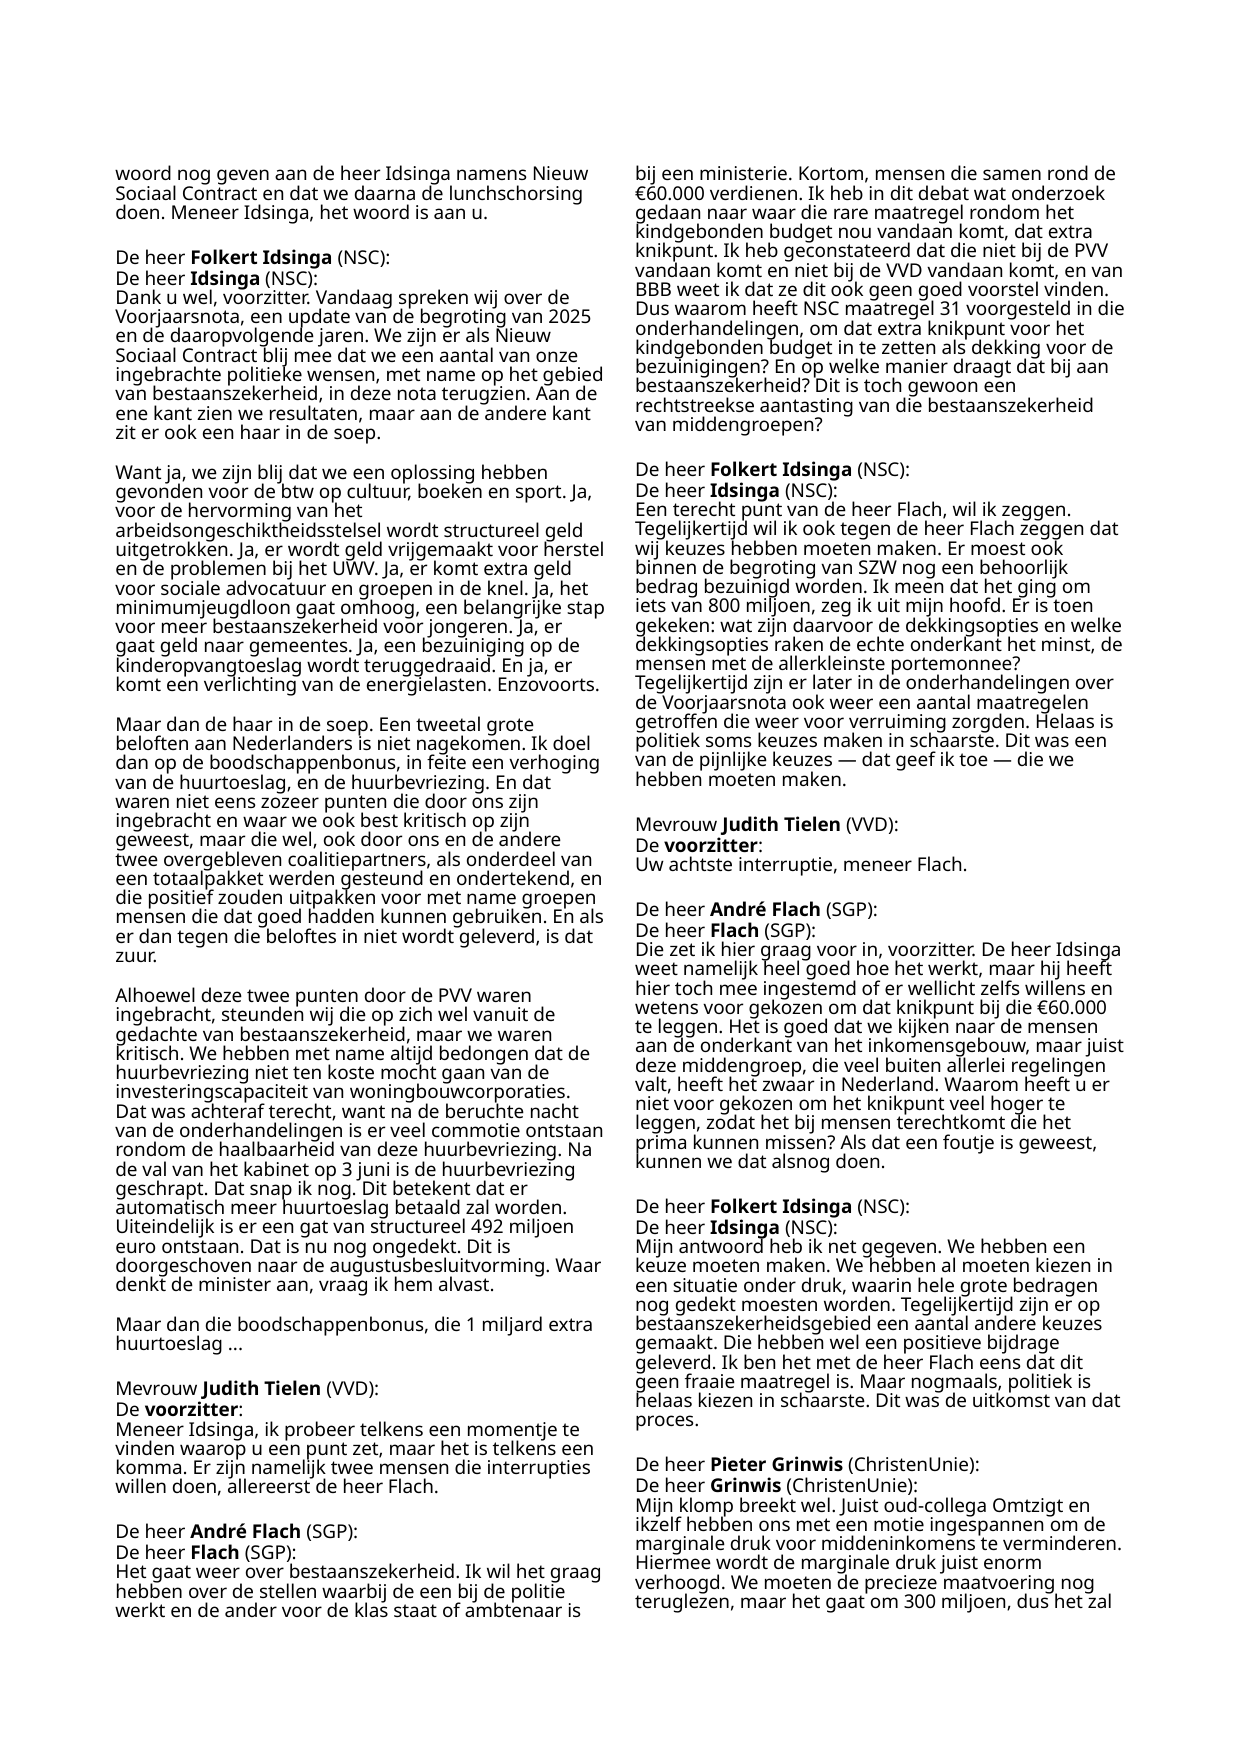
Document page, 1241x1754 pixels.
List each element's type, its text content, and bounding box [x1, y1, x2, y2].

text Mevrouw Judith Tielen (VVD): [635, 811, 1125, 837]
text Maar dan die boodschappenbonus, die 1 miljard extra huurtoeslag ... [115, 1316, 605, 1355]
text De heer Idsinga (NSC): [115, 270, 605, 289]
text De heer André Flach (SGP): [635, 896, 1125, 922]
text De heer Idsinga (NSC): [635, 1219, 1125, 1238]
text woord nog geven aan de heer Idsinga namens Nieuw Sociaal Contract en dat we daarna de lunchschorsing doen. Meneer Idsinga, het woord is aan u. [115, 165, 605, 223]
text bij een ministerie. Kortom, mensen die samen rond de €60.000 verdienen. Ik heb in dit debat wat onderzoek gedaan naar waar die rare maatregel rondom het kindgebonden budget nou vandaan komt, dat extra knikpunt. Ik heb geconstateerd dat die niet bij de PVV vandaan komt en niet bij de VVD vandaan komt, en van BBB weet ik dat ze dit ook geen goed voorstel vinden. Dus waarom heeft NSC maatregel 31 voorgesteld in die onderhandelingen, om dat extra knikpunt voor het kindgebonden budget in te zetten als dekking voor de bezuinigingen? En op welke manier draagt dat bij aan bestaanszekerheid? Dit is toch gewoon een rechtstreekse aantasting van die bestaanszekerheid van middengroepen? [635, 165, 1125, 435]
text De heer Folkert Idsinga (NSC): [635, 456, 1125, 482]
text Mevrouw Judith Tielen (VVD): [115, 1376, 605, 1401]
text Alhoewel deze twee punten door de PVV waren ingebracht, steunden wij die op zich wel vanuit de gedachte van bestaanszekerheid, maar we waren kritisch. We hebben met name altijd bedongen dat de huurbevriezing niet ten koste mocht gaan van de investeringscapaciteit van woningbouwcorporaties. Dat was achteraf terecht, want na de beruchte nacht van de onderhandelingen is er veel commotie ontstaan rondom de haalbaarheid van deze huurbevriezing. Na de val van het kabinet op 3 juni is de huurbevriezing geschrapt. Dat snap ik nog. Dit betekent dat er automatisch meer huurtoeslag betaald zal worden. Uiteindelijk is er een gat van structureel 492 miljoen euro ontstaan. Dat is nu nog ongedekt. Dit is doorgeschoven naar de augustusbesluitvorming. Waar denkt de minister aan, vraag ik hem alvast. [115, 987, 605, 1295]
text Mijn klomp breekt wel. Juist oud-collega Omtzigt en ikzelf hebben ons met een motie ingespannen om de marginale druk voor middeninkomens te verminderen. Hiermee wordt de marginale druk juist enorm verhoogd. We moeten de precieze maatvoering nog teruglezen, maar het gaat om 300 miljoen, dus het zal [635, 1497, 1125, 1612]
text Meneer Idsinga, ik probeer telkens een momentje te vinden waarop u een punt zet, maar het is telkens een komma. Er zijn namelijk twee mensen die interrupties willen doen, allereerst de heer Flach. [115, 1421, 605, 1498]
text De heer André Flach (SGP): [115, 1518, 605, 1544]
text De heer Folkert Idsinga (NSC): [115, 244, 605, 270]
text Een terecht punt van de heer Flach, wil ik zeggen. Tegelijkertijd wil ik ook tegen de heer Flach zeggen dat wij keuzes hebben moeten maken. Er moest ook binnen de begroting van SZW nog een behoorlijk bedrag bezuinigd worden. Ik meen dat het ging om iets van 800 miljoen, zeg ik uit mijn hoofd. Er is toen gekeken: wat zijn daarvoor de dekkingsopties en welke dekkingsopties raken de echte onderkant het minst, de mensen met de allerkleinste portemonnee? Tegelijkertijd zijn er later in de onderhandelingen over de Voorjaarsnota ook weer een aantal maatregelen getroffen die weer voor verruiming zorgden. Helaas is politiek soms keuzes maken in schaarste. Dit was een van de pijnlijke keuzes — dat geef ik toe — die we hebben moeten maken. [635, 501, 1125, 790]
text Maar dan de haar in de soep. Een tweetal grote beloften aan Nederlanders is niet nagekomen. Ik doel dan op de boodschappenbonus, in feite een verhoging van de huurtoeslag, en de huurbevriezing. En dat waren niet eens zozeer punten die door ons zijn ingebracht en waar we ook best kritisch op zijn geweest, maar die wel, ook door ons en de andere twee overgebleven coalitiepartners, als onderdeel van een totaalpakket werden gesteund en ondertekend, en die positief zouden uitpakken voor met name groepen mensen die dat goed hadden kunnen gebruiken. En als er dan tegen die beloftes in niet wordt geleverd, is dat zuur. [115, 716, 605, 966]
text Uw achtste interruptie, meneer Flach. [635, 856, 1125, 875]
text Dank u wel, voorzitter. Vandaag spreken wij over de Voorjaarsnota, een update van de begroting van 2025 en de daaropvolgende jaren. We zijn er als Nieuw Sociaal Contract blij mee dat we een aantal van onze ingebrachte politieke wensen, met name op het gebied van bestaanszekerheid, in deze nota terugzien. Aan de ene kant zien we resultaten, maar aan de andere kant zit er ook een haar in de soep. [115, 289, 605, 443]
text Die zet ik hier graag voor in, voorzitter. De heer Idsinga weet namelijk heel goed hoe het werkt, maar hij heeft hier toch mee ingestemd of er wellicht zelfs willens en wetens voor gekozen om dat knikpunt bij die €60.000 te leggen. Het is goed dat we kijken naar de mensen aan de onderkant van het inkomensgebouw, maar juist deze middengroep, die veel buiten allerlei regelingen valt, heeft het zwaar in Nederland. Waarom heeft u er niet voor gekozen om het knikpunt veel hoger te leggen, zodat het bij mensen terechtkomt die het prima kunnen missen? Als dat een foutje is geweest, kunnen we dat alsnog doen. [635, 941, 1125, 1172]
text De heer Flach (SGP): [115, 1544, 605, 1563]
text De voorzitter: [635, 837, 1125, 856]
text Het gaat weer over bestaanszekerheid. Ik wil het graag hebben over de stellen waarbij de een bij de politie werkt en de ander voor de klas staat of ambtenaar is [115, 1563, 605, 1621]
text De voorzitter: [115, 1401, 605, 1421]
text Want ja, we zijn blij dat we een oplossing hebben gevonden voor de btw op cultuur, boeken en sport. Ja, voor de hervorming van het arbeidsongeschiktheidsstelsel wordt structureel geld uitgetrokken. Ja, er wordt geld vrijgemaakt voor herstel en de problemen bij het UWV. Ja, er komt extra geld voor sociale advocatuur en groepen in de knel. Ja, het minimumjeugdloon gaat omhoog, een belangrijke stap voor meer bestaanszekerheid voor jongeren. Ja, er gaat geld naar gemeentes. Ja, een bezuiniging op de kinderopvangtoeslag wordt teruggedraaid. En ja, er komt een verlichting van de energielasten. Enzovoorts. [115, 464, 605, 695]
text De heer Grinwis (ChristenUnie): [635, 1477, 1125, 1497]
text De heer Flach (SGP): [635, 922, 1125, 941]
text De heer Folkert Idsinga (NSC): [635, 1193, 1125, 1219]
text De heer Pieter Grinwis (ChristenUnie): [635, 1452, 1125, 1477]
text De heer Idsinga (NSC): [635, 482, 1125, 501]
text Mijn antwoord heb ik net gegeven. We hebben een keuze moeten maken. We hebben al moeten kiezen in een situatie onder druk, waarin hele grote bedragen nog gedekt moesten worden. Tegelijkertijd zijn er op bestaanszekerheidsgebied een aantal andere keuzes gemaakt. Die hebben wel een positieve bijdrage geleverd. Ik ben het met de heer Flach eens dat dit geen fraaie maatregel is. Maar nogmaals, politiek is helaas kiezen in schaarste. Dit was de uitkomst van dat proces. [635, 1238, 1125, 1431]
